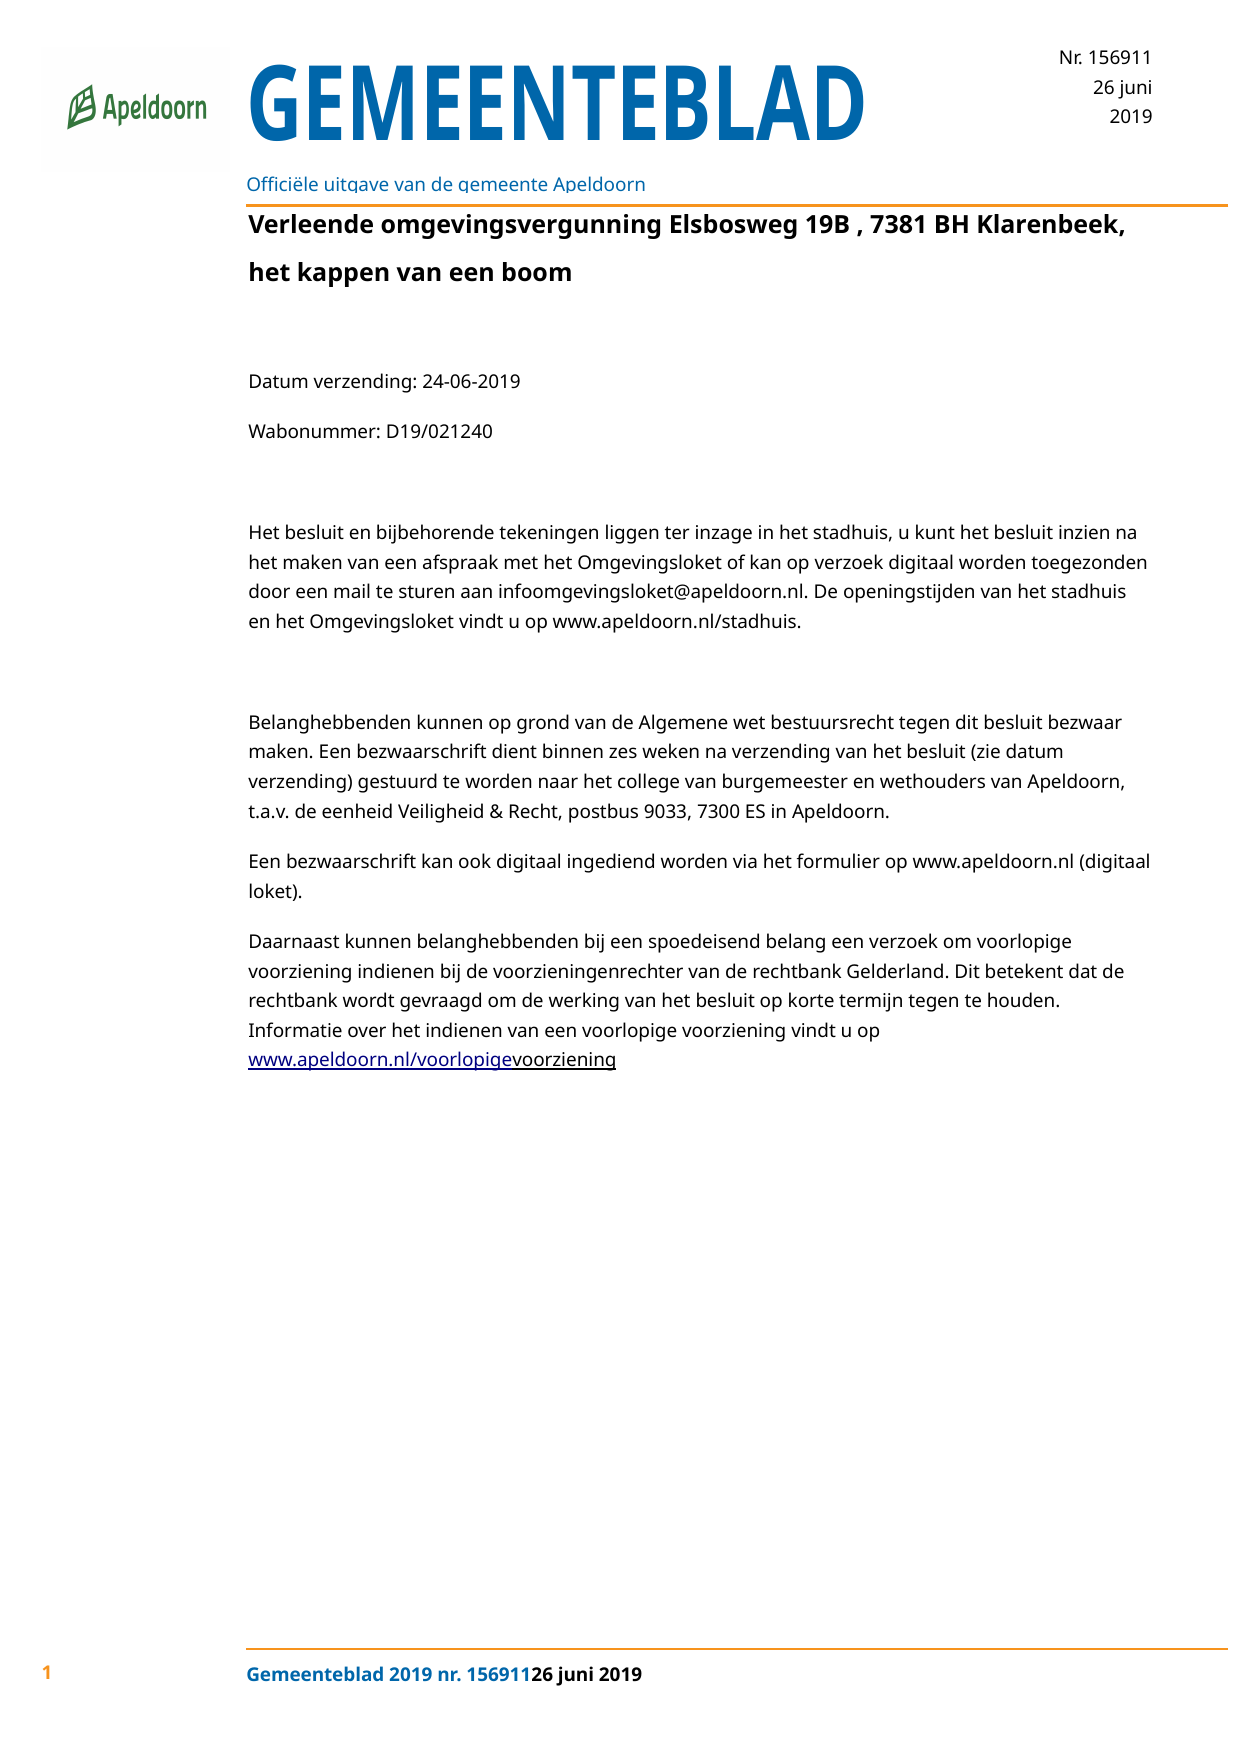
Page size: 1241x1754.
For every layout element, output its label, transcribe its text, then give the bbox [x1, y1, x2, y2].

text Daarnaast kunnen belanghebbenden bij een spoedeisend belang een verzoek om voorlopige voorziening indienen bij de voorzieningenrechter van de rechtbank Gelderland. Dit betekent dat de rechtbank wordt gevraagd om de werking van het besluit op korte termijn tegen te houden. Informatie over het indienen van een voorlopige voorziening vindt u op www.apeldoorn.nl/voorlopigevoorziening [248, 928, 1152, 1072]
text Wabonummer: D19/021240 [248, 419, 1152, 444]
text Datum verzending: 24-06-2019 [248, 368, 1152, 394]
text Een bezwaarschrift kan ook digitaal ingediend worden via het formulier op www.apeldoorn.nl (digitaal loket). [248, 848, 1152, 904]
text Belanghebbenden kunnen op grond van de Algemene wet bestuursrecht tegen dit besluit bezwaar maken. Een bezwaarschrift dient binnen zes weken na verzending van het besluit (zie datum verzending) gestuurd te worden naar het college van burgemeester en wethouders van Apeldoorn, t.a.v. de eenheid Veiligheid & Recht, postbus 9033, 7300 ES in Apeldoorn. [248, 709, 1152, 824]
text Het besluit en bijbehorende tekeningen liggen ter inzage in het stadhuis, u kunt het besluit inzien na het maken van een afspraak met het Omgevingsloket of kan op verzoek digitaal worden toegezonden door een mail te sturen aan infoomgevingsloket@apeldoorn.nl. De openingstijden van het stadhuis en het Omgevingsloket vindt u op www.apeldoorn.nl/stadhuis. [248, 519, 1152, 634]
picture [41, 47, 231, 172]
text Verleende omgevingsvergunning Elsbosweg 19B , 7381 BH Klarenbeek, het kappen van een boom [248, 207, 1152, 288]
